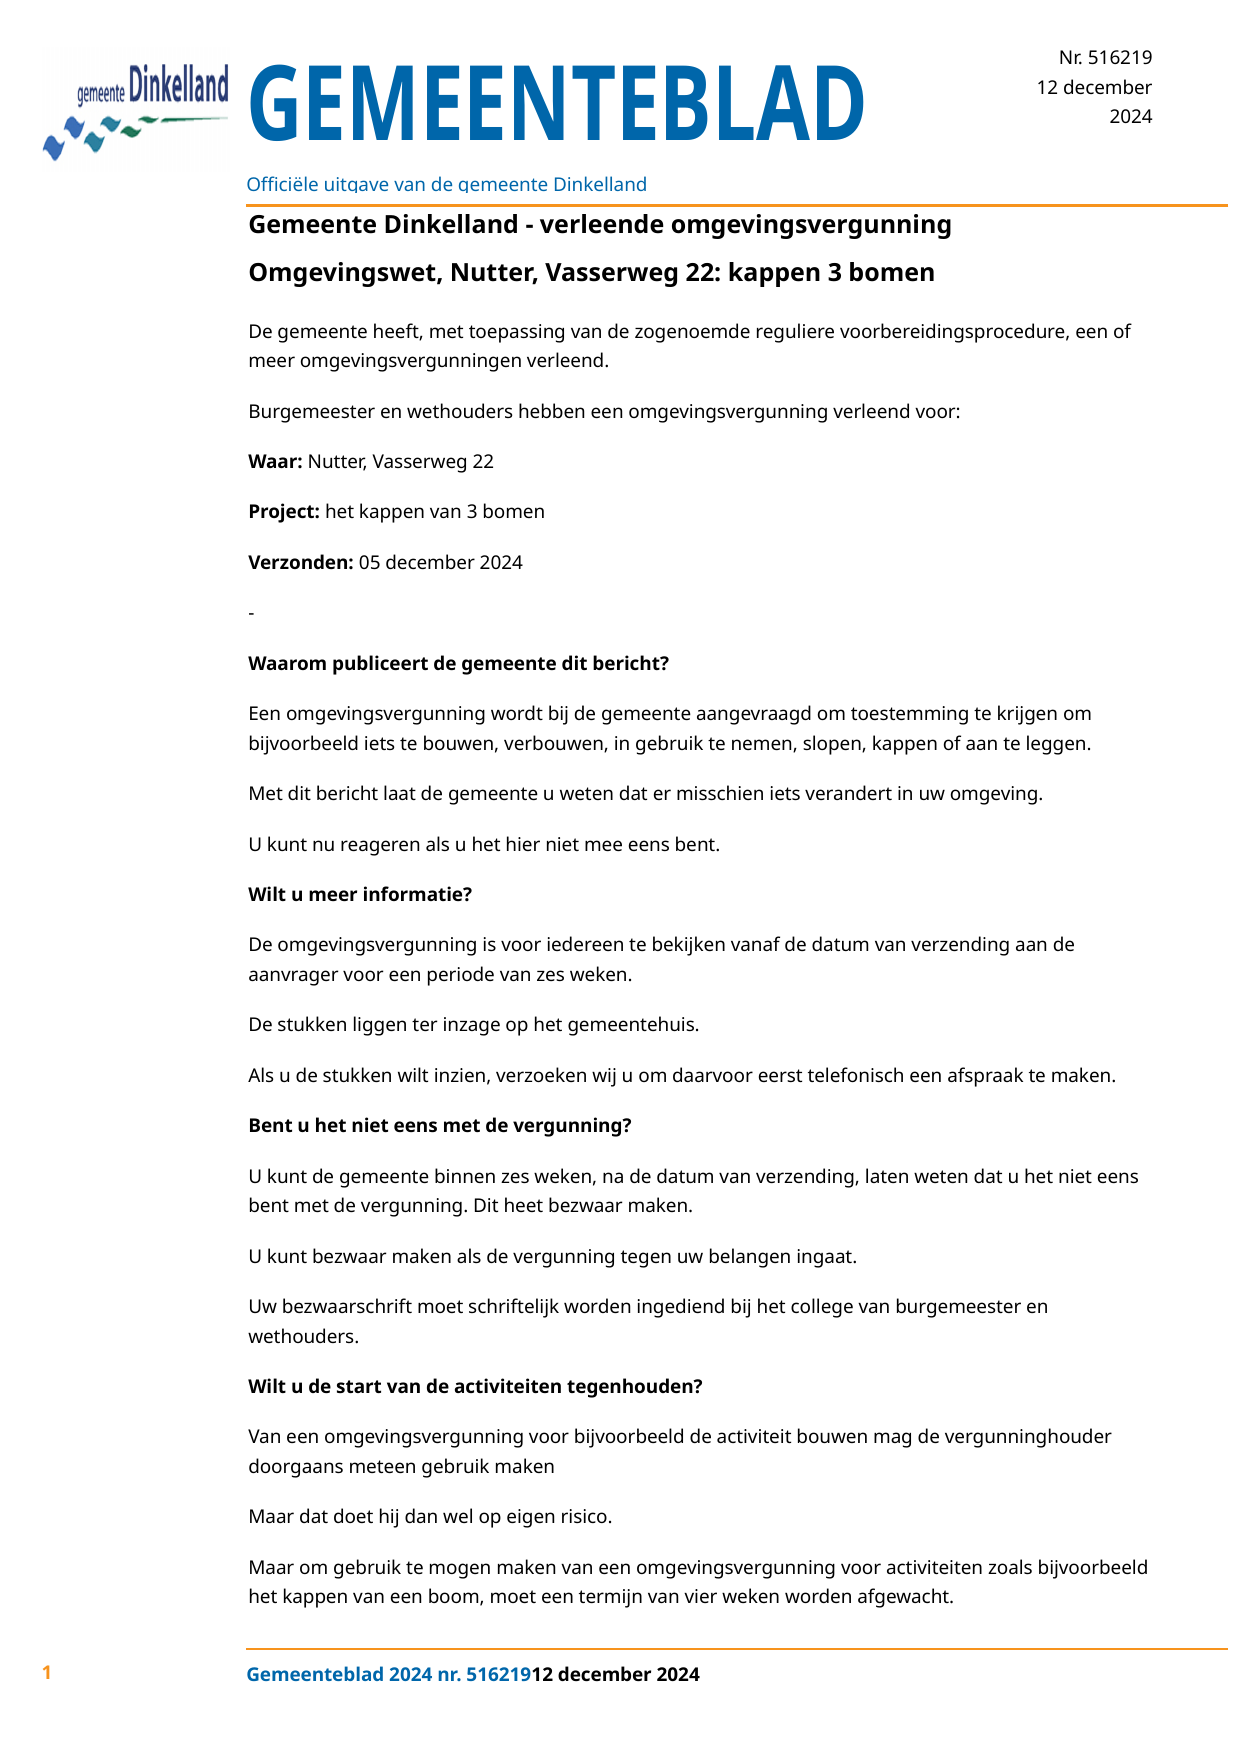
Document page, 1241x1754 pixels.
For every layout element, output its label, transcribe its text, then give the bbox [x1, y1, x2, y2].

text Een omgevingsvergunning wordt bij de gemeente aangevraagd om toestemming te krijgen om bijvoorbeeld iets te bouwen, verbouwen, in gebruik te nemen, slopen, kappen of aan te leggen. [248, 700, 1152, 756]
text Project: het kappen van 3 bomen [248, 499, 1152, 524]
text Met dit bericht laat de gemeente u weten dat er misschien iets verandert in uw omgeving. [248, 780, 1152, 806]
text Maar om gebruik te mogen maken van een omgevingsvergunning voor activiteiten zoals bijvoorbeeld het kappen van een boom, moet een termijn van vier weken worden afgewacht. [248, 1554, 1152, 1609]
text Gemeente Dinkelland - verleende omgevingsvergunning Omgevingswet, Nutter, Vasserweg 22: kappen 3 bomen [248, 207, 1152, 288]
text Bent u het niet eens met de vergunning? [248, 1112, 1152, 1138]
text Waarom publiceert de gemeente dit bericht? [248, 650, 1152, 676]
text Wilt u de start van de activiteiten tegenhouden? [248, 1373, 1152, 1399]
text De omgevingsvergunning is voor iedereen te bekijken vanaf de datum van verzending aan de aanvrager voor een periode van zes weken. [248, 932, 1152, 987]
text U kunt de gemeente binnen zes weken, na de datum van verzending, laten weten dat u het niet eens bent met de vergunning. Dit heet bezwaar maken. [248, 1163, 1152, 1218]
text U kunt nu reageren als u het hier niet mee eens bent. [248, 831, 1152, 857]
text Waar: Nutter, Vasserweg 22 [248, 448, 1152, 474]
text De gemeente heeft, met toepassing van de zogenoemde reguliere voorbereidingsprocedure, een of meer omgevingsvergunningen verleend. [248, 318, 1152, 373]
text Verzonden: 05 december 2024 [248, 549, 1152, 575]
text Uw bezwaarschrift moet schriftelijk worden ingediend bij het college van burgemeester en wethouders. [248, 1293, 1152, 1349]
text Als u de stukken wilt inzien, verzoeken wij u om daarvoor eerst telefonisch een afspraak te maken. [248, 1062, 1152, 1088]
text Wilt u meer informatie? [248, 881, 1152, 907]
text Maar dat doet hij dan wel op eigen risico. [248, 1504, 1152, 1529]
text Van een omgevingsvergunning voor bijvoorbeeld de activiteit bouwen mag de vergunninghouder doorgaans meteen gebruik maken [248, 1424, 1152, 1479]
text Burgemeester en wethouders hebben een omgevingsvergunning verleend voor: [248, 398, 1152, 424]
picture [41, 47, 231, 172]
text U kunt bezwaar maken als de vergunning tegen uw belangen ingaat. [248, 1243, 1152, 1269]
text - [248, 599, 1152, 625]
text De stukken liggen ter inzage op het gemeentehuis. [248, 1012, 1152, 1037]
